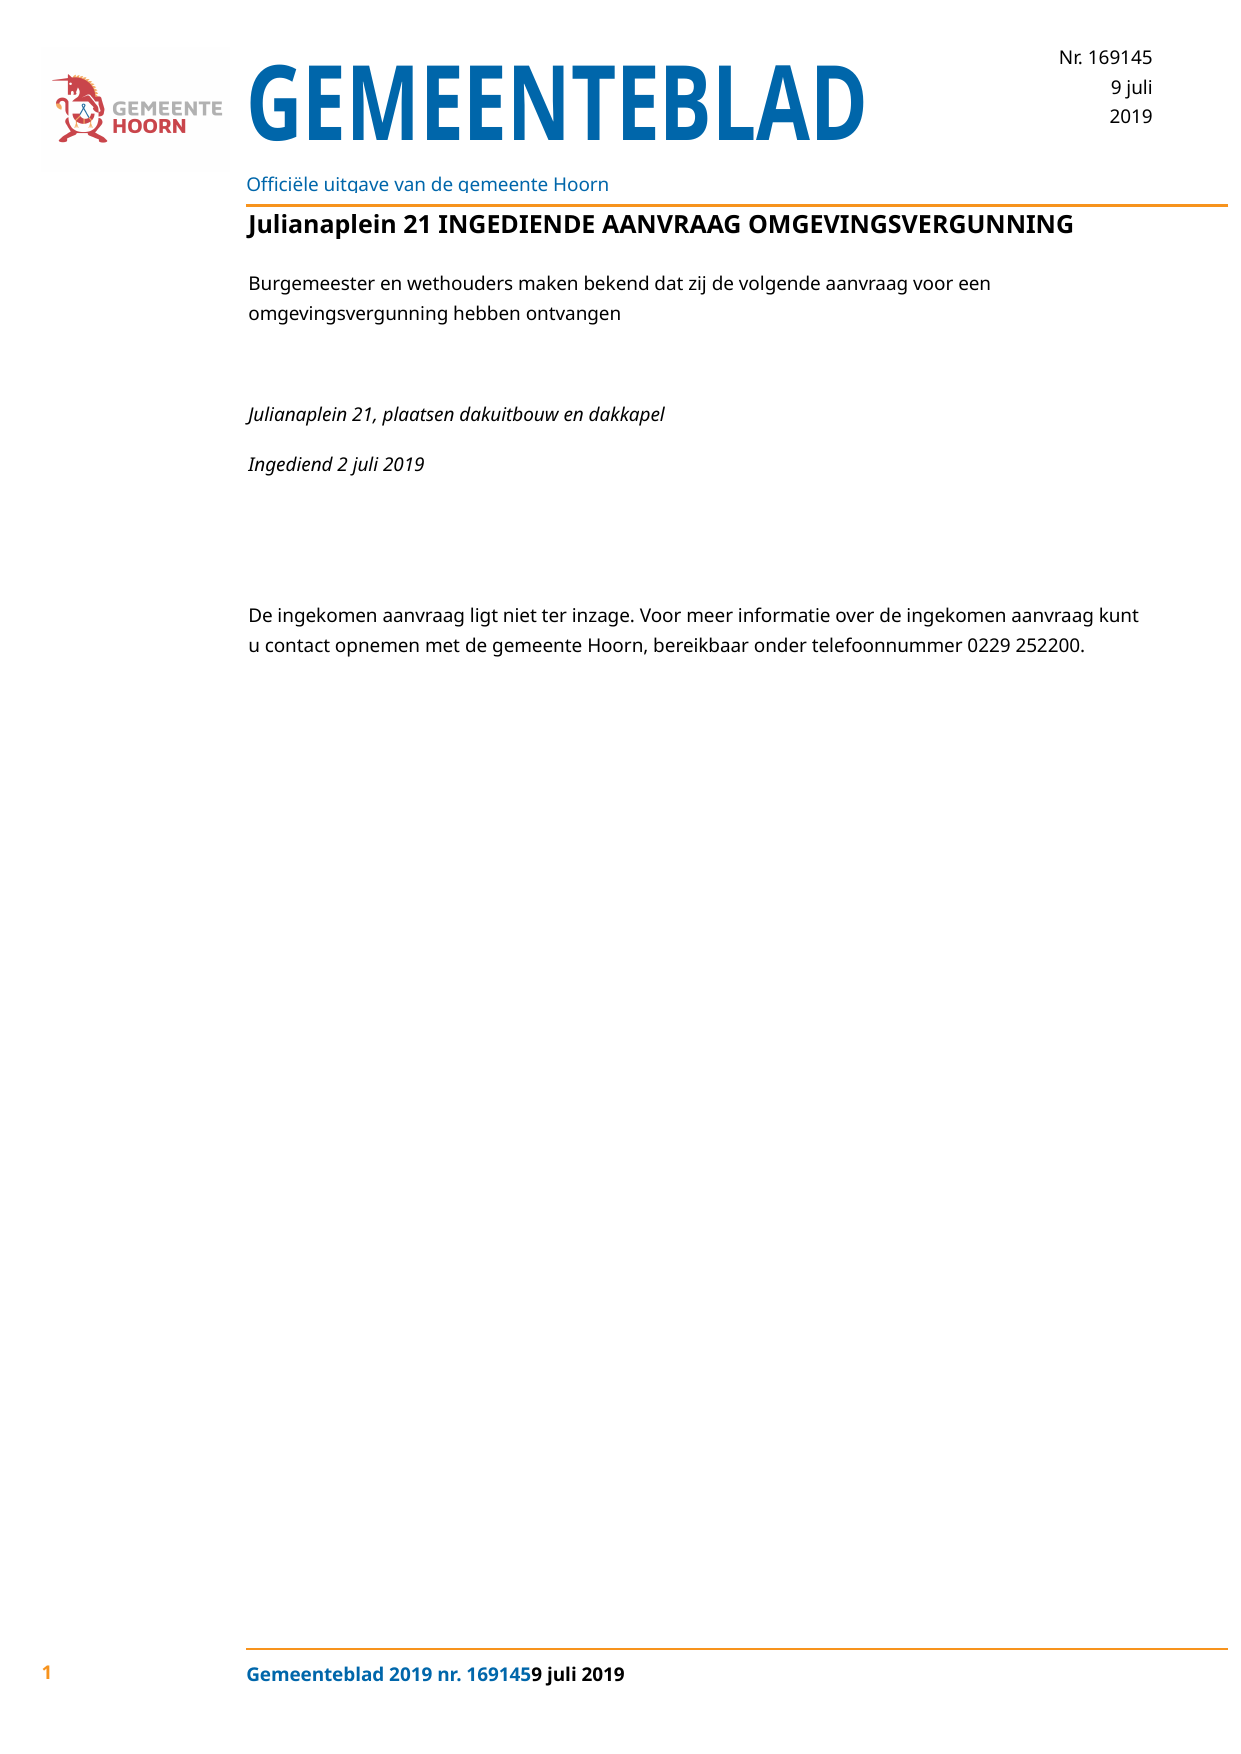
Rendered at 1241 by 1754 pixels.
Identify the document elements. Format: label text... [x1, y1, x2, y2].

picture [41, 47, 231, 172]
text Burgemeester en wethouders maken bekend dat zij de volgende aanvraag voor een omgevingsvergunning hebben ontvangen [248, 270, 1152, 326]
text Ingediend 2 juli 2019 [248, 451, 1152, 477]
text Julianaplein 21, plaatsen dakuitbouw en dakkapel [248, 401, 1152, 426]
text De ingekomen aanvraag ligt niet ter inzage. Voor meer informatie over de ingekomen aanvraag kunt u contact opnemen met de gemeente Hoorn, bereikbaar onder telefoonnummer 0229 252200. [248, 602, 1152, 658]
text Julianaplein 21 INGEDIENDE AANVRAAG OMGEVINGSVERGUNNING [248, 207, 1152, 241]
